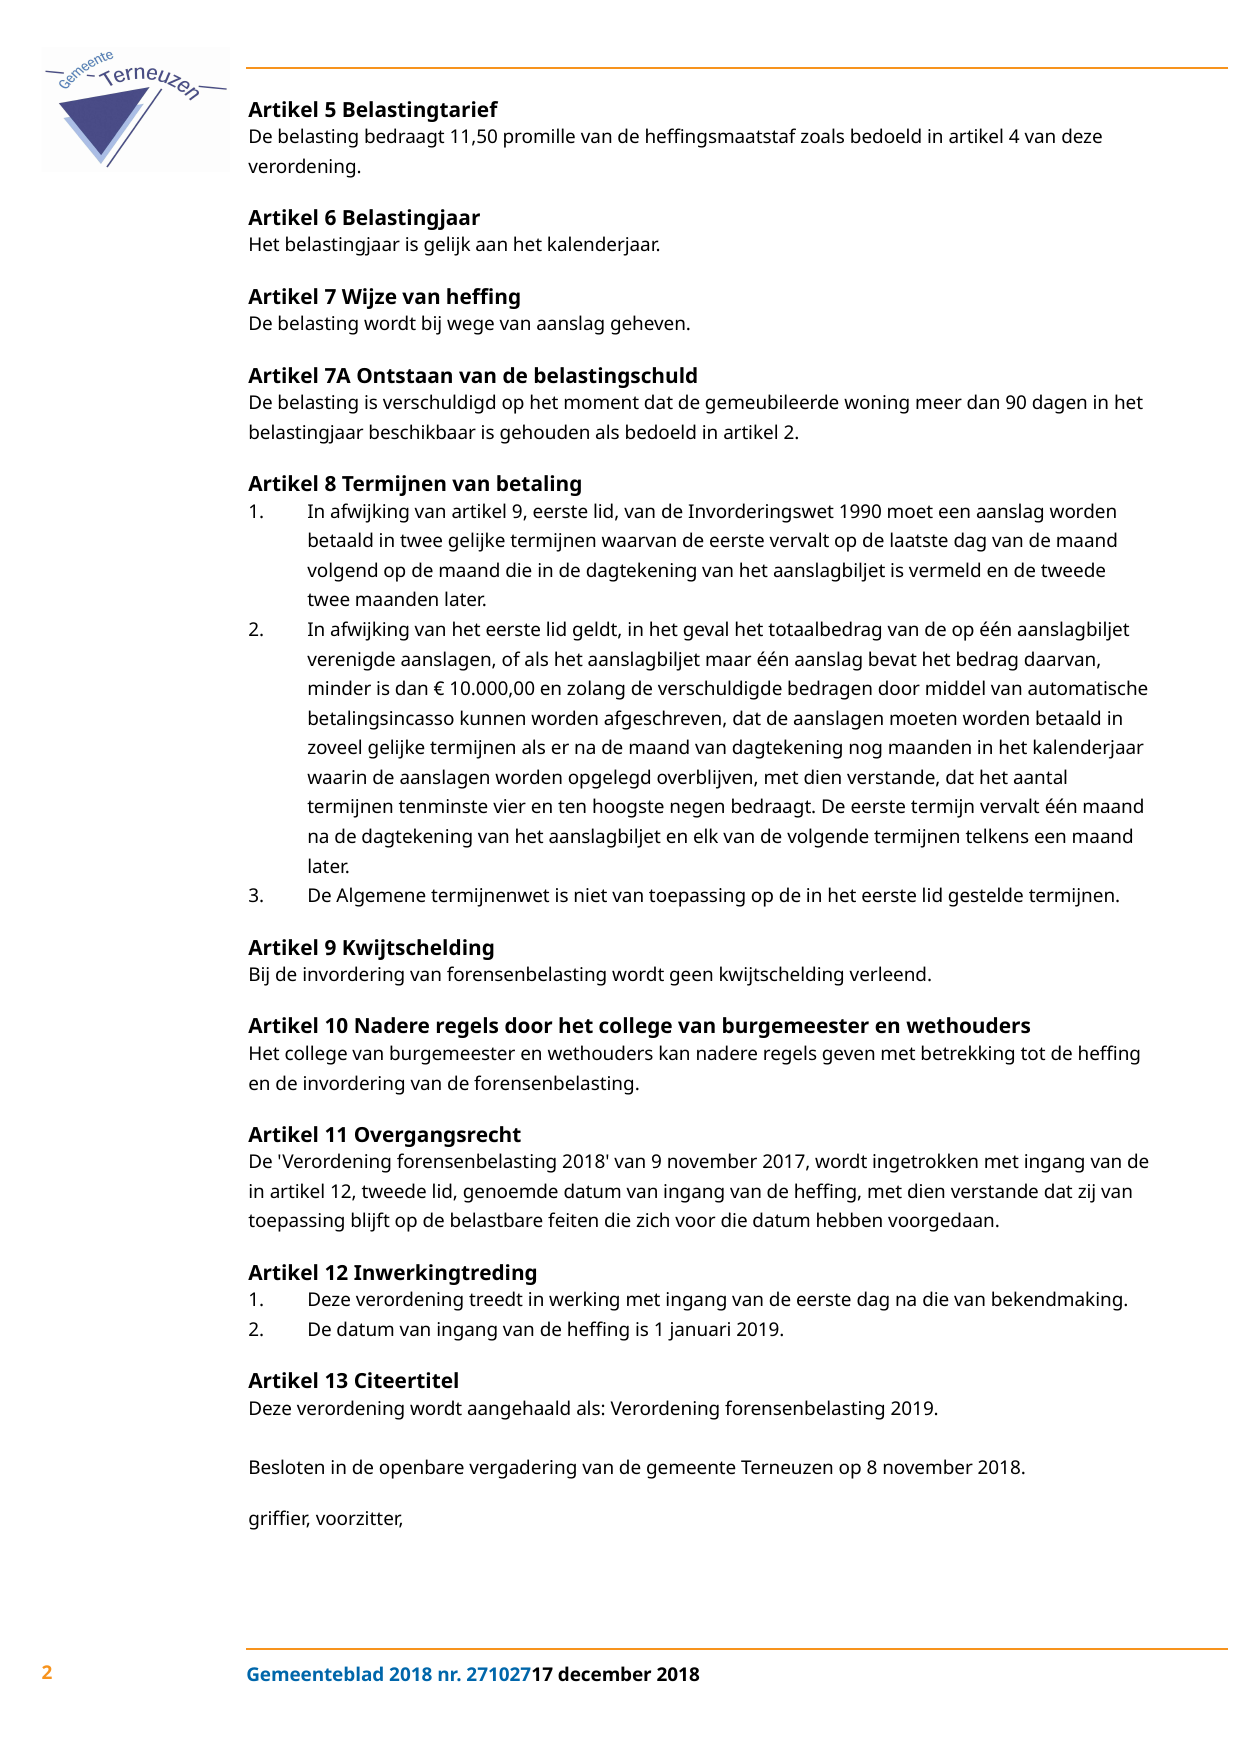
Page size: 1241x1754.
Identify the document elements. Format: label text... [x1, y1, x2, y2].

picture [41, 47, 231, 172]
text Besloten in de openbare vergadering van de gemeente Terneuzen op 8 november 2018. [248, 1454, 1152, 1480]
text Artikel 5 Belastingtarief [248, 95, 1152, 123]
text Bij de invordering van forensenbelasting wordt geen kwijtschelding verleend. [248, 961, 1152, 987]
text Het belastingjaar is gelijk aan het kalenderjaar. [248, 232, 1152, 257]
text Artikel 7 Wijze van heffing [248, 282, 1152, 311]
text Artikel 8 Termijnen van betaling [248, 469, 1152, 498]
list De datum van ingang van de heffing is 1 januari 2019. [248, 1316, 1152, 1342]
text Deze verordening wordt aangehaald als: Verordening forensenbelasting 2019. [248, 1395, 1152, 1421]
text Het college van burgemeester en wethouders kan nadere regels geven met betrekking tot de heffing en de invordering van de forensenbelasting. [248, 1040, 1152, 1095]
text Artikel 7A Ontstaan van de belastingschuld [248, 361, 1152, 389]
text Artikel 6 Belastingjaar [248, 203, 1152, 232]
list Deze verordening treedt in werking met ingang van de eerste dag na die van bekendmaking. [248, 1287, 1152, 1312]
list In afwijking van het eerste lid geldt, in het geval het totaalbedrag van de op één aanslagbiljet verenigde aanslagen, of als het aanslagbiljet maar één aanslag bevat het bedrag daarvan, minder is dan € 10.000,00 en zolang de verschuldigde bedragen door middel van automatische betalingsincasso kunnen worden afgeschreven, dat de aanslagen moeten worden betaald in zoveel gelijke termijnen als er na de maand van dagtekening nog maanden in het kalenderjaar waarin de aanslagen worden opgelegd overblijven, met dien verstande, dat het aantal termijnen tenminste vier en ten hoogste negen bedraagt. De eerste termijn vervalt één maand na de dagtekening van het aanslagbiljet en elk van de volgende termijnen telkens een maand later. [248, 616, 1152, 878]
list In afwijking van artikel 9, eerste lid, van de Invorderingswet 1990 moet een aanslag worden betaald in twee gelijke termijnen waarvan de eerste vervalt op de laatste dag van de maand volgend op de maand die in de dagtekening van het aanslagbiljet is vermeld en de tweede twee maanden later. [248, 498, 1152, 612]
text Artikel 13 Citeertitel [248, 1367, 1152, 1395]
text De belasting is verschuldigd op het moment dat de gemeubileerde woning meer dan 90 dagen in het belastingjaar beschikbaar is gehouden als bedoeld in artikel 2. [248, 389, 1152, 445]
text griffier, voorzitter, [248, 1506, 1152, 1531]
text De belasting wordt bij wege van aanslag geheven. [248, 311, 1152, 336]
text Artikel 10 Nadere regels door het college van burgemeester en wethouders [248, 1012, 1152, 1040]
list De Algemene termijnenwet is niet van toepassing op de in het eerste lid gestelde termijnen. [248, 882, 1152, 908]
text De 'Verordening forensenbelasting 2018' van 9 november 2017, wordt ingetrokken met ingang van de in artikel 12, tweede lid, genoemde datum van ingang van de heffing, met dien verstande dat zij van toepassing blijft op de belastbare feiten die zich voor die datum hebben voorgedaan. [248, 1148, 1152, 1233]
text Artikel 12 Inwerkingtreding [248, 1258, 1152, 1287]
text Artikel 11 Overgangsrecht [248, 1120, 1152, 1148]
text Artikel 9 Kwijtschelding [248, 933, 1152, 961]
text De belasting bedraagt 11,50 promille van de heffingsmaatstaf zoals bedoeld in artikel 4 van deze verordening. [248, 123, 1152, 178]
